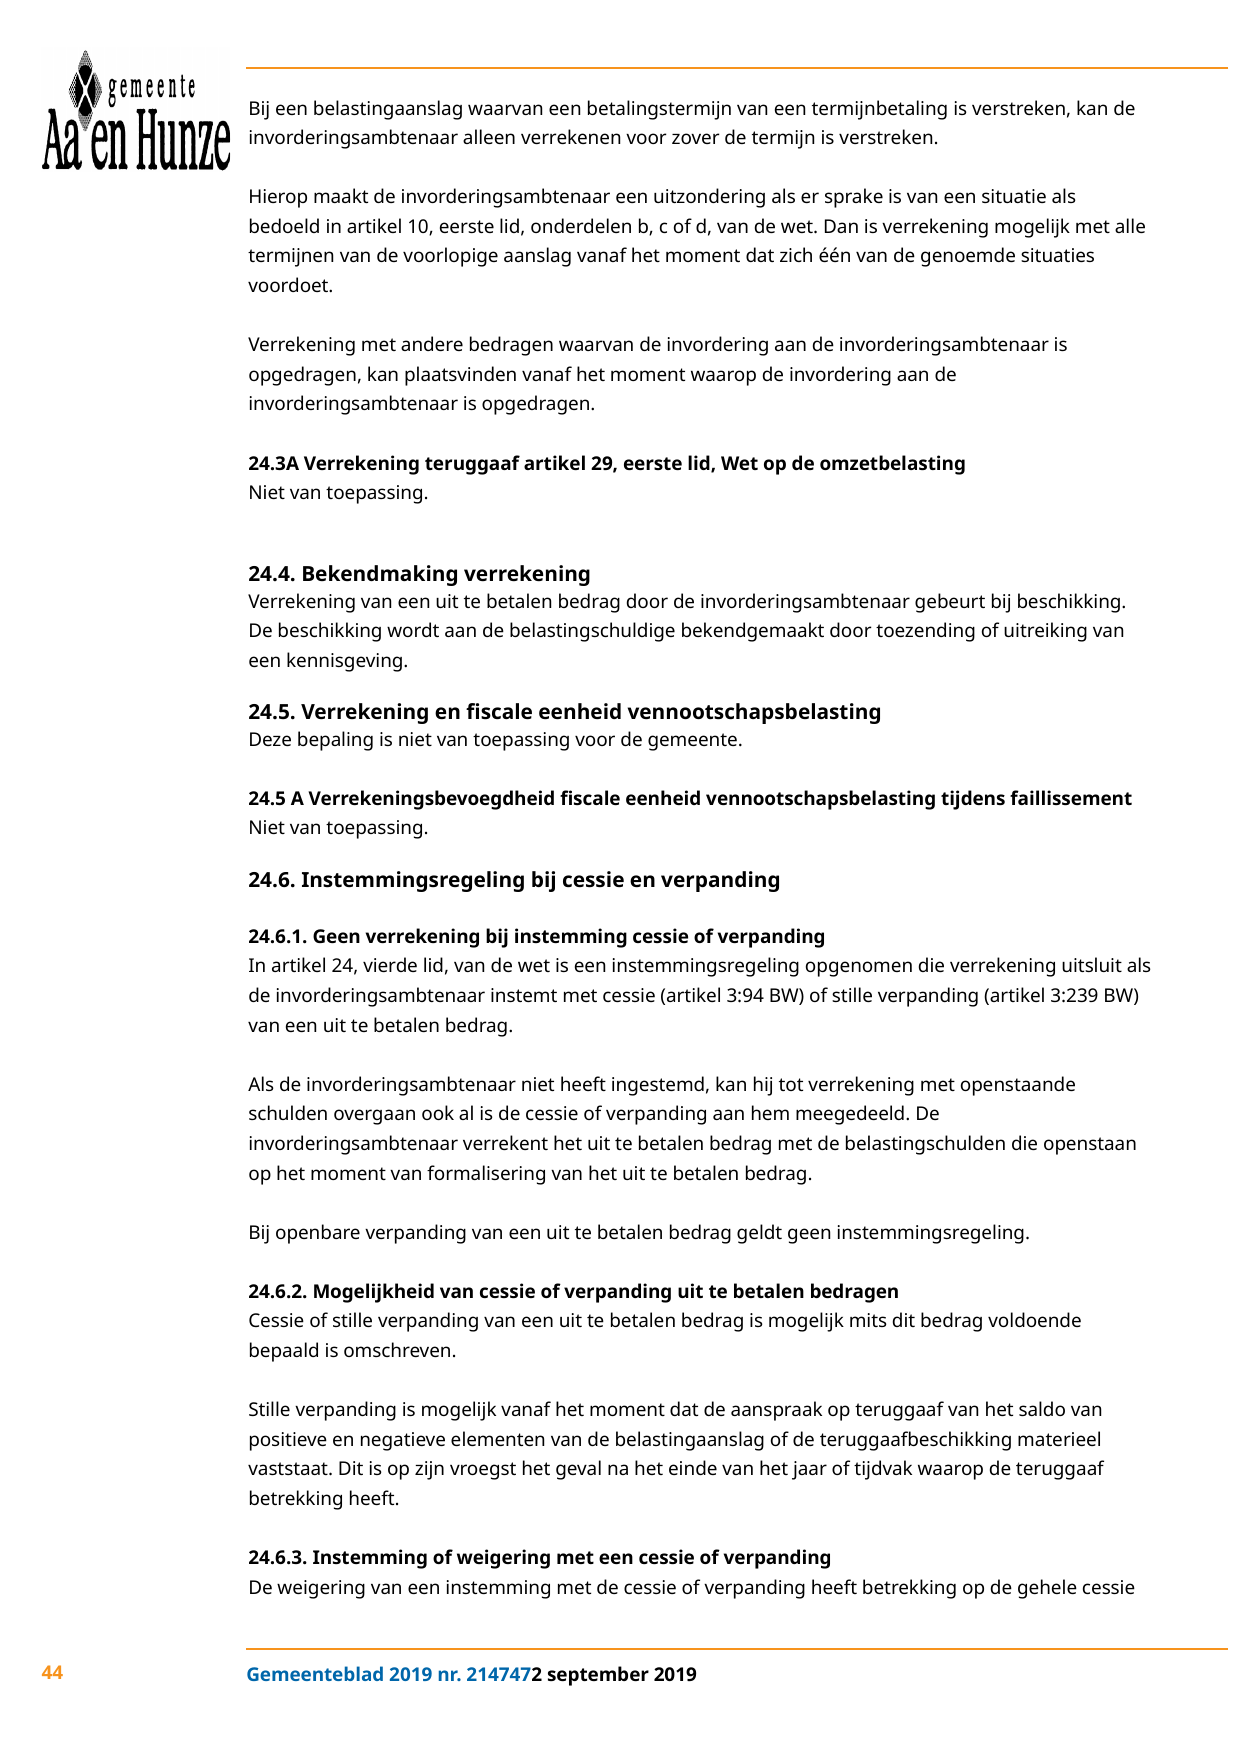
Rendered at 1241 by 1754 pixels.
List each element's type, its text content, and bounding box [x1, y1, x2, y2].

text Verrekening van een uit te betalen bedrag door de invorderingsambtenaar gebeurt bij beschikking. De beschikking wordt aan de belastingschuldige bekendgemaakt door toezending of uitreiking van een kennisgeving. [248, 588, 1152, 673]
text 24.6.3. Instemming of weigering met een cessie of verpanding [248, 1544, 1152, 1570]
text 24.6.2. Mogelijkheid van cessie of verpanding uit te betalen bedragen [248, 1278, 1152, 1304]
text Stille verpanding is mogelijk vanaf het moment dat de aanspraak op teruggaaf van het saldo van positieve en negatieve elementen van de belastingaanslag of de teruggaafbeschikking materieel vaststaat. Dit is op zijn vroegst het geval na het einde van het jaar of tijdvak waarop de teruggaaf betrekking heeft. [248, 1396, 1152, 1511]
text 24.3A Verrekening teruggaaf artikel 29, eerste lid, Wet op de omzetbelasting [248, 450, 1152, 476]
text Deze bepaling is niet van toepassing voor de gemeente. [248, 726, 1152, 752]
text Verrekening met andere bedragen waarvan de invordering aan de invorderingsambtenaar is opgedragen, kan plaatsvinden vanaf het moment waarop de invordering aan de invorderingsambtenaar is opgedragen. [248, 331, 1152, 416]
text Niet van toepassing. [248, 479, 1152, 505]
picture [41, 47, 231, 172]
text 24.6. Instemmingsregeling bij cessie en verpanding [248, 865, 1152, 893]
text Cessie of stille verpanding van een uit te betalen bedrag is mogelijk mits dit bedrag voldoende bepaald is omschreven. [248, 1308, 1152, 1363]
text Niet van toepassing. [248, 814, 1152, 840]
text 24.4. Bekendmaking verrekening [248, 559, 1152, 588]
text Als de invorderingsambtenaar niet heeft ingestemd, kan hij tot verrekening met openstaande schulden overgaan ook al is de cessie of verpanding aan hem meegedeeld. De invorderingsambtenaar verrekent het uit te betalen bedrag met de belastingschulden die openstaan op het moment van formalisering van het uit te betalen bedrag. [248, 1071, 1152, 1185]
text Bij een belastingaanslag waarvan een betalingstermijn van een termijnbetaling is verstreken, kan de invorderingsambtenaar alleen verrekenen voor zover de termijn is verstreken. [248, 95, 1152, 150]
text Hierop maakt de invorderingsambtenaar een uitzondering als er sprake is van een situatie als bedoeld in artikel 10, eerste lid, onderdelen b, c of d, van de wet. Dan is verrekening mogelijk met alle termijnen van de voorlopige aanslag vanaf het moment dat zich één van de genoemde situaties voordoet. [248, 183, 1152, 298]
text In artikel 24, vierde lid, van de wet is een instemmingsregeling opgenomen die verrekening uitsluit als de invorderingsambtenaar instemt met cessie (artikel 3:94 BW) of stille verpanding (artikel 3:239 BW) van een uit te betalen bedrag. [248, 953, 1152, 1037]
text Bij openbare verpanding van een uit te betalen bedrag geldt geen instemmingsregeling. [248, 1219, 1152, 1244]
text 24.5 A Verrekeningsbevoegdheid fiscale eenheid vennootschapsbelasting tijdens faillissement [248, 785, 1152, 811]
text 24.6.1. Geen verrekening bij instemming cessie of verpanding [248, 923, 1152, 949]
text De weigering van een instemming met de cessie of verpanding heeft betrekking op de gehele cessie [248, 1574, 1152, 1599]
text 24.5. Verrekening en fiscale eenheid vennootschapsbelasting [248, 697, 1152, 726]
